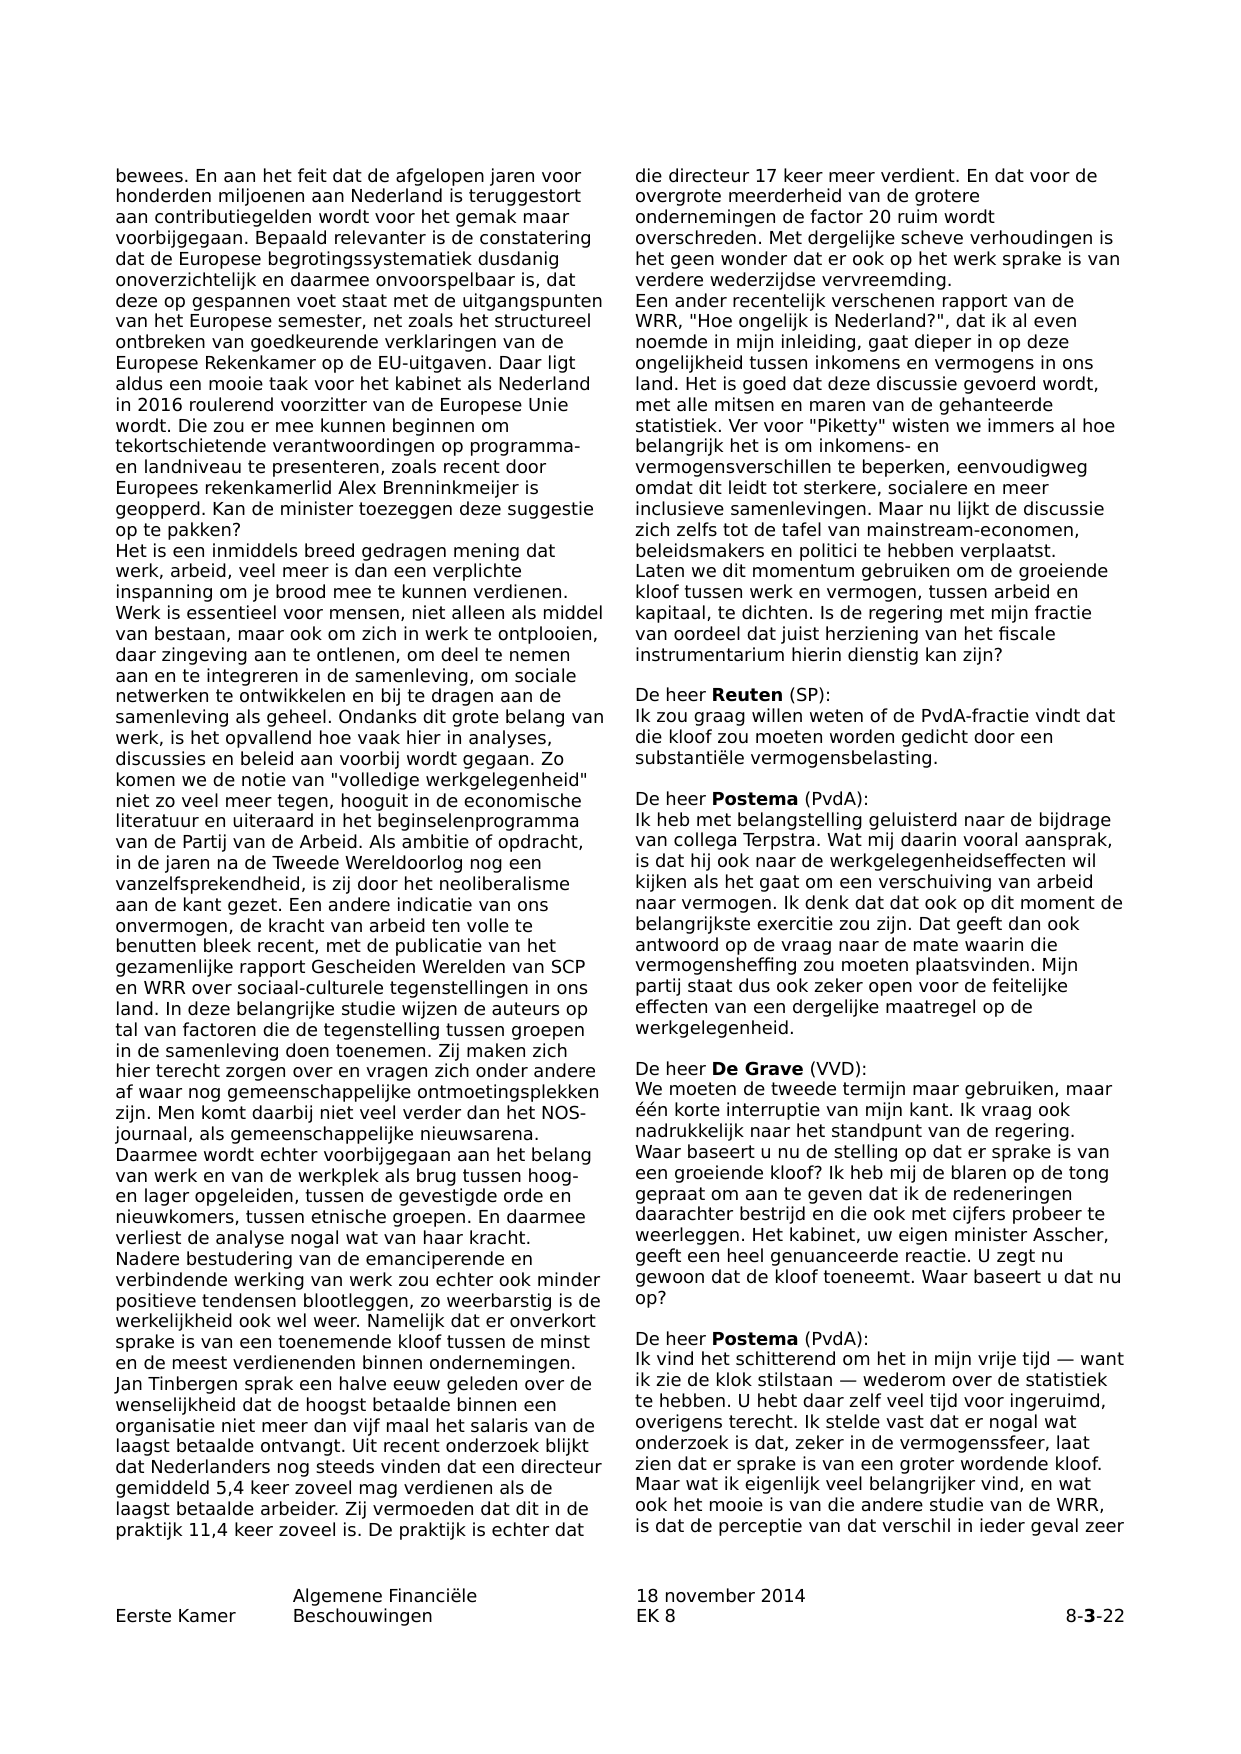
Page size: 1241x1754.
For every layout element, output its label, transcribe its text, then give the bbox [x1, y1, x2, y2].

text bewees. En aan het feit dat de afgelopen jaren voor honderden miljoenen aan Nederland is teruggestort aan contributiegelden wordt voor het gemak maar voorbijgegaan. Bepaald relevanter is de constatering dat de Europese begrotingssystematiek dusdanig onoverzichtelijk en daarmee onvoorspelbaar is, dat deze op gespannen voet staat met de uitgangspunten van het Europese semester, net zoals het structureel ontbreken van goedkeurende verklaringen van de Europese Rekenkamer op de EU-uitgaven. Daar ligt aldus een mooie taak voor het kabinet als Nederland in 2016 roulerend voorzitter van de Europese Unie wordt. Die zou er mee kunnen beginnen om tekortschietende verantwoordingen op programma- en landniveau te presenteren, zoals recent door Europees rekenkamerlid Alex Brenninkmeijer is geopperd. Kan de minister toezeggen deze suggestie op te pakken? [115, 165, 605, 540]
text De heer Postema (PvdA): [635, 788, 1125, 809]
text Laten we dit momentum gebruiken om de groeiende kloof tussen werk en vermogen, tussen arbeid en kapitaal, te dichten. Is de regering met mijn fractie van oordeel dat juist herziening van het fiscale instrumentarium hierin dienstig kan zijn? [635, 561, 1125, 665]
text die directeur 17 keer meer verdient. En dat voor de overgrote meerderheid van de grotere ondernemingen de factor 20 ruim wordt overschreden. Met dergelijke scheve verhoudingen is het geen wonder dat er ook op het werk sprake is van verdere wederzijdse vervreemding. [635, 165, 1125, 290]
text De heer Postema (PvdA): [635, 1328, 1125, 1349]
text Ik heb met belangstelling geluisterd naar de bijdrage van collega Terpstra. Wat mij daarin vooral aansprak, is dat hij ook naar de werkgelegenheidseffecten wil kijken als het gaat om een verschuiving van arbeid naar vermogen. Ik denk dat dat ook op dit moment de belangrijkste exercitie zou zijn. Dat geeft dan ook antwoord op de vraag naar de mate waarin die vermogensheffing zou moeten plaatsvinden. Mijn partij staat dus ook zeker open voor de feitelijke effecten van een dergelijke maatregel op de werkgelegenheid. [635, 809, 1125, 1038]
text Het is een inmiddels breed gedragen mening dat werk, arbeid, veel meer is dan een verplichte inspanning om je brood mee te kunnen verdienen. Werk is essentieel voor mensen, niet alleen als middel van bestaan, maar ook om zich in werk te ontplooien, daar zingeving aan te ontlenen, om deel te nemen aan en te integreren in de samenleving, om sociale netwerken te ontwikkelen en bij te dragen aan de samenleving als geheel. Ondanks dit grote belang van werk, is het opvallend hoe vaak hier in analyses, discussies en beleid aan voorbij wordt gegaan. Zo komen we de notie van "volledige werkgelegenheid" niet zo veel meer tegen, hooguit in de economische literatuur en uiteraard in het beginselenprogramma van de Partij van de Arbeid. Als ambitie of opdracht, in de jaren na de Tweede Wereldoorlog nog een vanzelfsprekendheid, is zij door het neoliberalisme aan de kant gezet. Een andere indicatie van ons onvermogen, de kracht van arbeid ten volle te benutten bleek recent, met de publicatie van het gezamenlijke rapport Gescheiden Werelden van SCP en WRR over sociaal-culturele tegenstellingen in ons land. In deze belangrijke studie wijzen de auteurs op tal van factoren die de tegenstelling tussen groepen in de samenleving doen toenemen. Zij maken zich hier terecht zorgen over en vragen zich onder andere af waar nog gemeenschappelijke ontmoetingsplekken zijn. Men komt daarbij niet veel verder dan het NOS-journaal, als gemeenschappelijke nieuwsarena. Daarmee wordt echter voorbijgegaan aan het belang van werk en van de werkplek als brug tussen hoog- en lager opgeleiden, tussen de gevestigde orde en nieuwkomers, tussen etnische groepen. En daarmee verliest de analyse nogal wat van haar kracht. [115, 540, 605, 1249]
text Ik zou graag willen weten of de PvdA-fractie vindt dat die kloof zou moeten worden gedicht door een substantiële vermogensbelasting. [635, 706, 1125, 768]
text Ik vind het schitterend om het in mijn vrije tijd — want ik zie de klok stilstaan — wederom over de statistiek te hebben. U hebt daar zelf veel tijd voor ingeruimd, overigens terecht. Ik stelde vast dat er nogal wat onderzoek is dat, zeker in de vermogenssfeer, laat zien dat er sprake is van een groter wordende kloof. Maar wat ik eigenlijk veel belangrijker vind, en wat ook het mooie is van die andere studie van de WRR, is dat de perceptie van dat verschil in ieder geval zeer [635, 1349, 1125, 1537]
text We moeten de tweede termijn maar gebruiken, maar één korte interruptie van mijn kant. Ik vraag ook nadrukkelijk naar het standpunt van de regering. Waar baseert u nu de stelling op dat er sprake is van een groeiende kloof? Ik heb mij de blaren op de tong gepraat om aan te geven dat ik de redeneringen daarachter bestrijd en die ook met cijfers probeer te weerleggen. Het kabinet, uw eigen minister Asscher, geeft een heel genuanceerde reactie. U zegt nu gewoon dat de kloof toeneemt. Waar baseert u dat nu op? [635, 1079, 1125, 1308]
text De heer Reuten (SP): [635, 685, 1125, 706]
text Nadere bestudering van de emanciperende en verbindende werking van werk zou echter ook minder positieve tendensen blootleggen, zo weerbarstig is de werkelijkheid ook wel weer. Namelijk dat er onverkort sprake is van een toenemende kloof tussen de minst en de meest verdienenden binnen ondernemingen. Jan Tinbergen sprak een halve eeuw geleden over de wenselijkheid dat de hoogst betaalde binnen een organisatie niet meer dan vijf maal het salaris van de laagst betaalde ontvangt. Uit recent onderzoek blijkt dat Nederlanders nog steeds vinden dat een directeur gemiddeld 5,4 keer zoveel mag verdienen als de laagst betaalde arbeider. Zij vermoeden dat dit in de praktijk 11,4 keer zoveel is. De praktijk is echter dat [115, 1249, 605, 1540]
text De heer De Grave (VVD): [635, 1058, 1125, 1079]
text Een ander recentelijk verschenen rapport van de WRR, "Hoe ongelijk is Nederland?", dat ik al even noemde in mijn inleiding, gaat dieper in op deze ongelijkheid tussen inkomens en vermogens in ons land. Het is goed dat deze discussie gevoerd wordt, met alle mitsen en maren van de gehanteerde statistiek. Ver voor "Piketty" wisten we immers al hoe belangrijk het is om inkomens- en vermogensverschillen te beperken, eenvoudigweg omdat dit leidt tot sterkere, socialere en meer inclusieve samenlevingen. Maar nu lijkt de discussie zich zelfs tot de tafel van mainstream-economen, beleidsmakers en politici te hebben verplaatst. [635, 290, 1125, 561]
